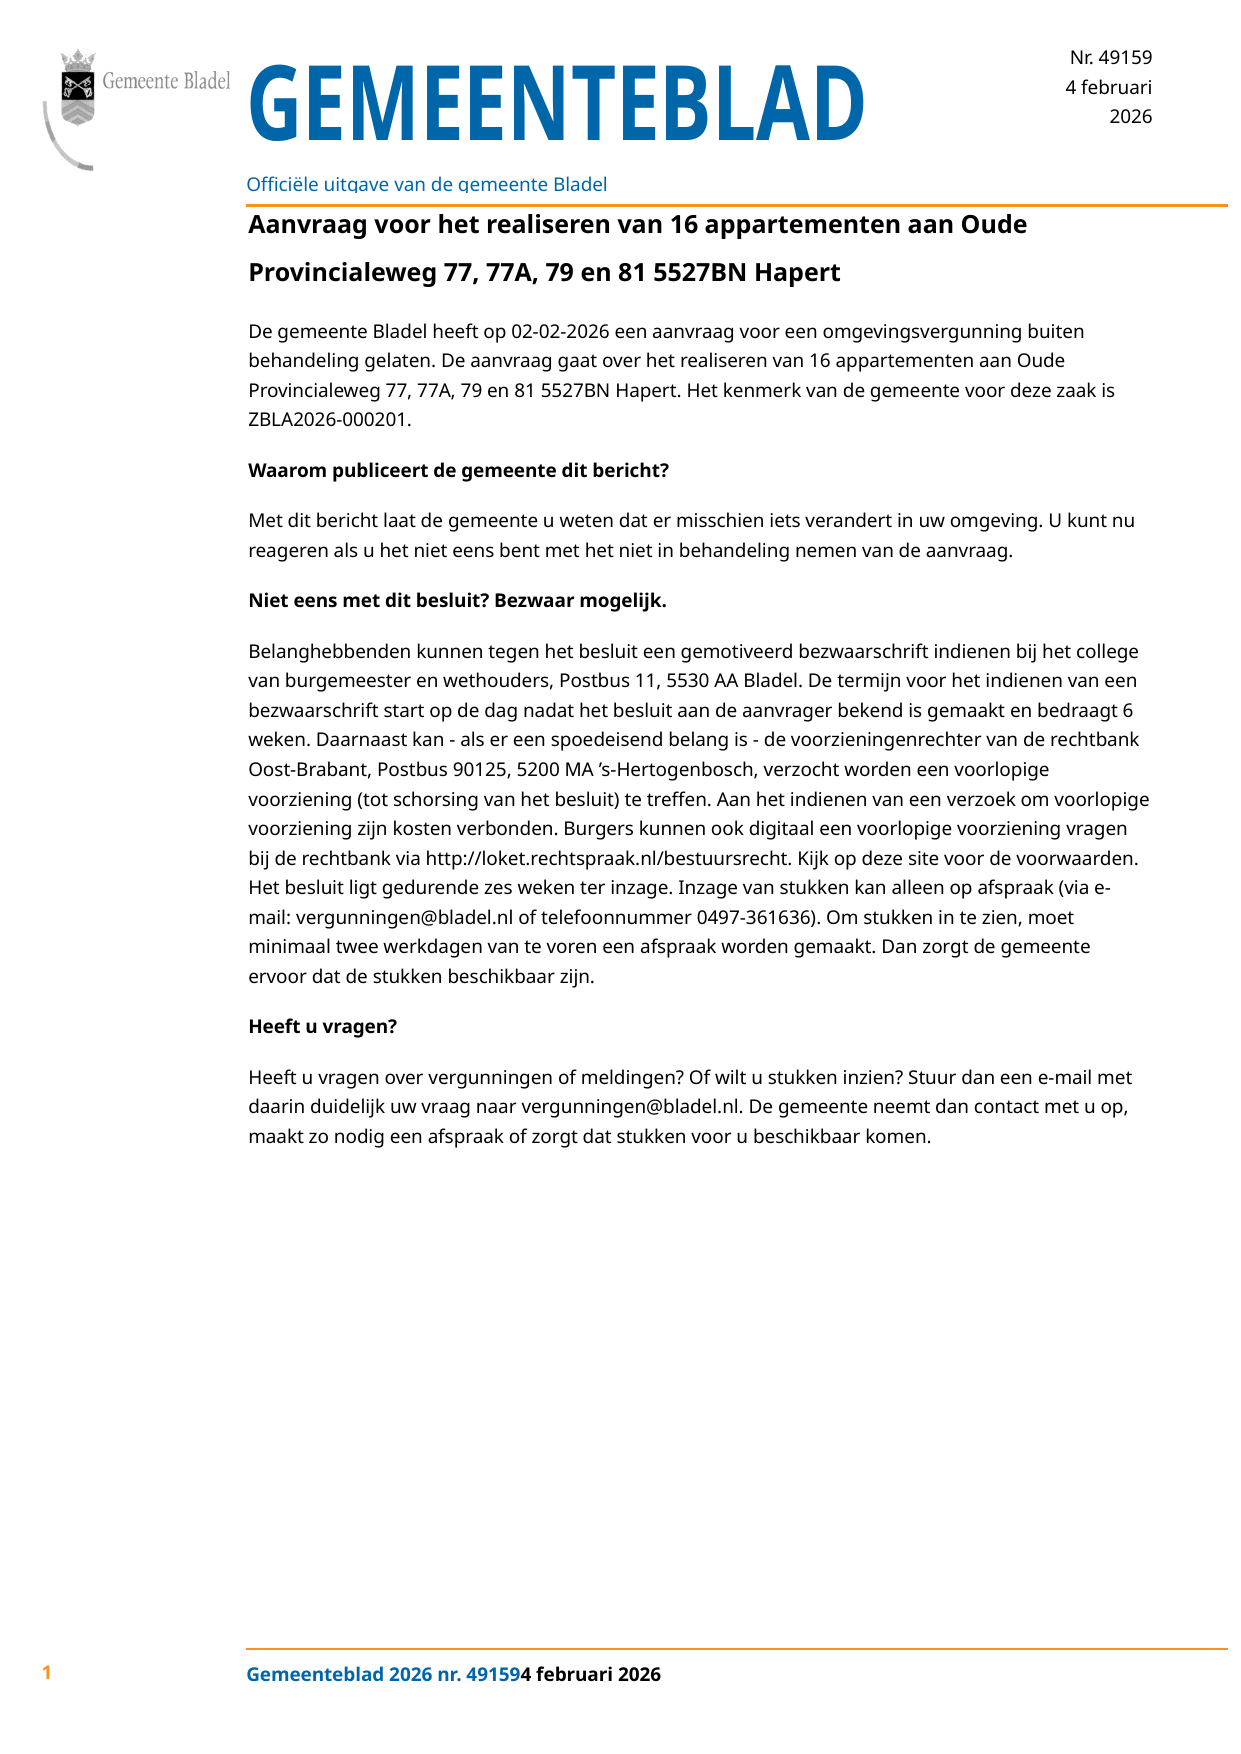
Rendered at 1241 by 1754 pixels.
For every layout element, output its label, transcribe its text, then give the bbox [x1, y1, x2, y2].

text Heeft u vragen over vergunningen of meldingen? Of wilt u stukken inzien? Stuur dan een e-mail met daarin duidelijk uw vraag naar vergunningen@bladel.nl. De gemeente neemt dan contact met u op, maakt zo nodig een afspraak of zorgt dat stukken voor u beschikbaar komen. [248, 1064, 1152, 1149]
text Belanghebbenden kunnen tegen het besluit een gemotiveerd bezwaarschrift indienen bij het college van burgemeester en wethouders, Postbus 11, 5530 AA Bladel. De termijn voor het indienen van een bezwaarschrift start op de dag nadat het besluit aan de aanvrager bekend is gemaakt en bedraagt 6 weken. Daarnaast kan - als er een spoedeisend belang is - de voorzieningenrechter van de rechtbank Oost-Brabant, Postbus 90125, 5200 MA ’s-Hertogenbosch, verzocht worden een voorlopige voorziening (tot schorsing van het besluit) te treffen. Aan het indienen van een verzoek om voorlopige voorziening zijn kosten verbonden. Burgers kunnen ook digitaal een voorlopige voorziening vragen bij de rechtbank via http://loket.rechtspraak.nl/bestuursrecht. Kijk op deze site voor de voorwaarden. Het besluit ligt gedurende zes weken ter inzage. Inzage van stukken kan alleen op afspraak (via e-mail: vergunningen@bladel.nl of telefoonnummer 0497-361636). Om stukken in te zien, moet minimaal twee werkdagen van te voren een afspraak worden gemaakt. Dan zorgt de gemeente ervoor dat de stukken beschikbaar zijn. [248, 638, 1152, 989]
text De gemeente Bladel heeft op 02-02-2026 een aanvraag voor een omgevingsvergunning buiten behandeling gelaten. De aanvraag gaat over het realiseren van 16 appartementen aan Oude Provincialeweg 77, 77A, 79 en 81 5527BN Hapert. Het kenmerk van de gemeente voor deze zaak is ZBLA2026-000201. [248, 318, 1152, 432]
text Niet eens met dit besluit? Bezwaar mogelijk. [248, 587, 1152, 613]
picture [41, 47, 231, 172]
text Met dit bericht laat de gemeente u weten dat er misschien iets verandert in uw omgeving. U kunt nu reageren als u het niet eens bent met het niet in behandeling nemen van de aanvraag. [248, 507, 1152, 563]
text Waarom publiceert de gemeente dit bericht? [248, 457, 1152, 483]
text Aanvraag voor het realiseren van 16 appartementen aan Oude Provincialeweg 77, 77A, 79 en 81 5527BN Hapert [248, 207, 1152, 288]
text Heeft u vragen? [248, 1014, 1152, 1039]
